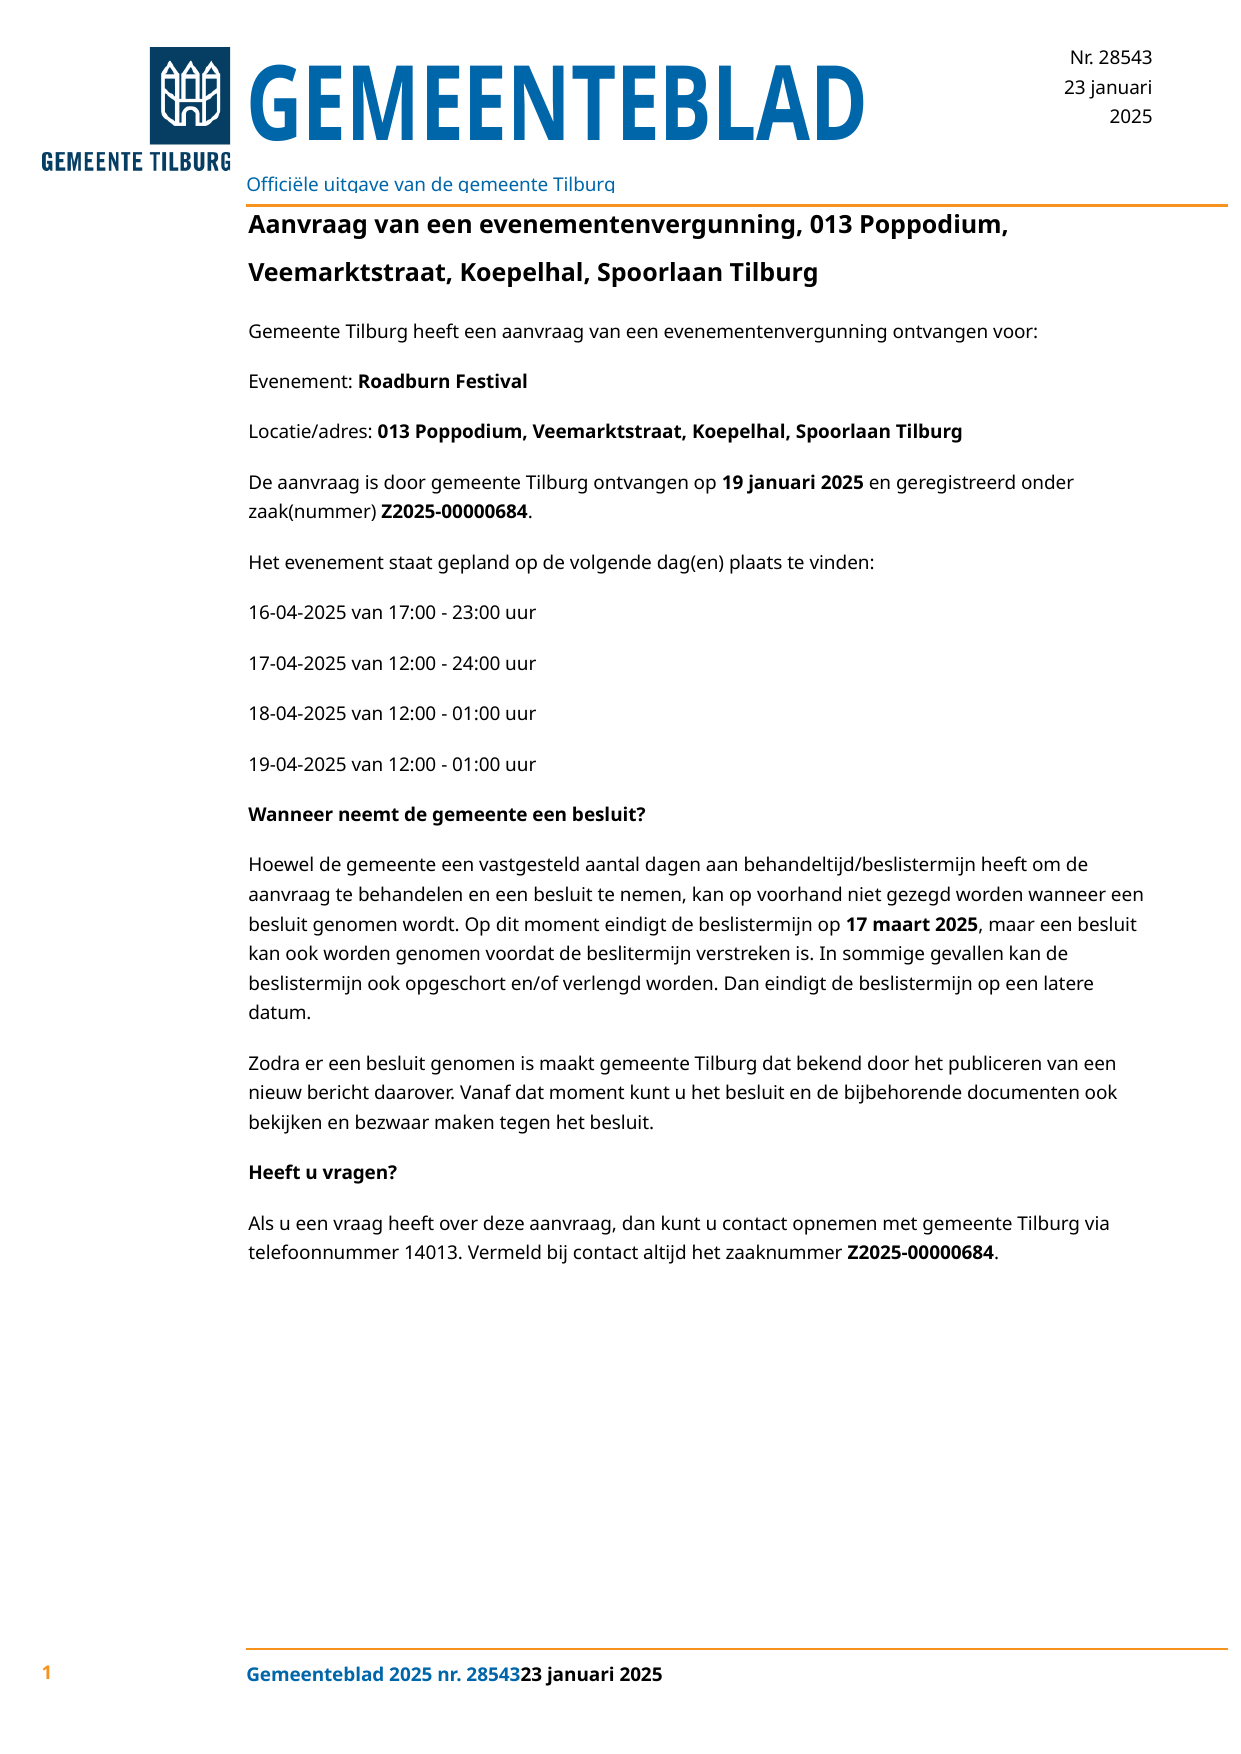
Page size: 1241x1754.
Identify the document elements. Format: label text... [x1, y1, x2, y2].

text Zodra er een besluit genomen is maakt gemeente Tilburg dat bekend door het publiceren van een nieuw bericht daarover. Vanaf dat moment kunt u het besluit en de bijbehorende documenten ook bekijken en bezwaar maken tegen het besluit. [248, 1050, 1152, 1135]
text Gemeente Tilburg heeft een aanvraag van een evenementenvergunning ontvangen voor: [248, 318, 1152, 344]
text Evenement: Roadburn Festival [248, 368, 1152, 394]
text 16-04-2025 van 17:00 - 23:00 uur [248, 599, 1152, 625]
text Aanvraag van een evenementenvergunning, 013 Poppodium, Veemarktstraat, Koepelhal, Spoorlaan Tilburg [248, 207, 1152, 288]
text 17-04-2025 van 12:00 - 24:00 uur [248, 650, 1152, 676]
text Locatie/adres: 013 Poppodium, Veemarktstraat, Koepelhal, Spoorlaan Tilburg [248, 419, 1152, 444]
picture [41, 47, 231, 172]
text Hoewel de gemeente een vastgesteld aantal dagen aan behandeltijd/beslistermijn heeft om de aanvraag te behandelen en een besluit te nemen, kan op voorhand niet gezegd worden wanneer een besluit genomen wordt. Op dit moment eindigt de beslistermijn op 17 maart 2025, maar een besluit kan ook worden genomen voordat de beslitermijn verstreken is. In sommige gevallen kan de beslistermijn ook opgeschort en/of verlengd worden. Dan eindigt de beslistermijn op een latere datum. [248, 852, 1152, 1025]
text Wanneer neemt de gemeente een besluit? [248, 801, 1152, 827]
text De aanvraag is door gemeente Tilburg ontvangen op 19 januari 2025 en geregistreerd onder zaak(nummer) Z2025-00000684. [248, 469, 1152, 524]
text Als u een vraag heeft over deze aanvraag, dan kunt u contact opnemen met gemeente Tilburg via telefoonnummer 14013. Vermeld bij contact altijd het zaaknummer Z2025-00000684. [248, 1210, 1152, 1265]
text Het evenement staat gepland op de volgende dag(en) plaats te vinden: [248, 549, 1152, 575]
text Heeft u vragen? [248, 1159, 1152, 1185]
text 19-04-2025 van 12:00 - 01:00 uur [248, 751, 1152, 777]
text 18-04-2025 van 12:00 - 01:00 uur [248, 700, 1152, 726]
